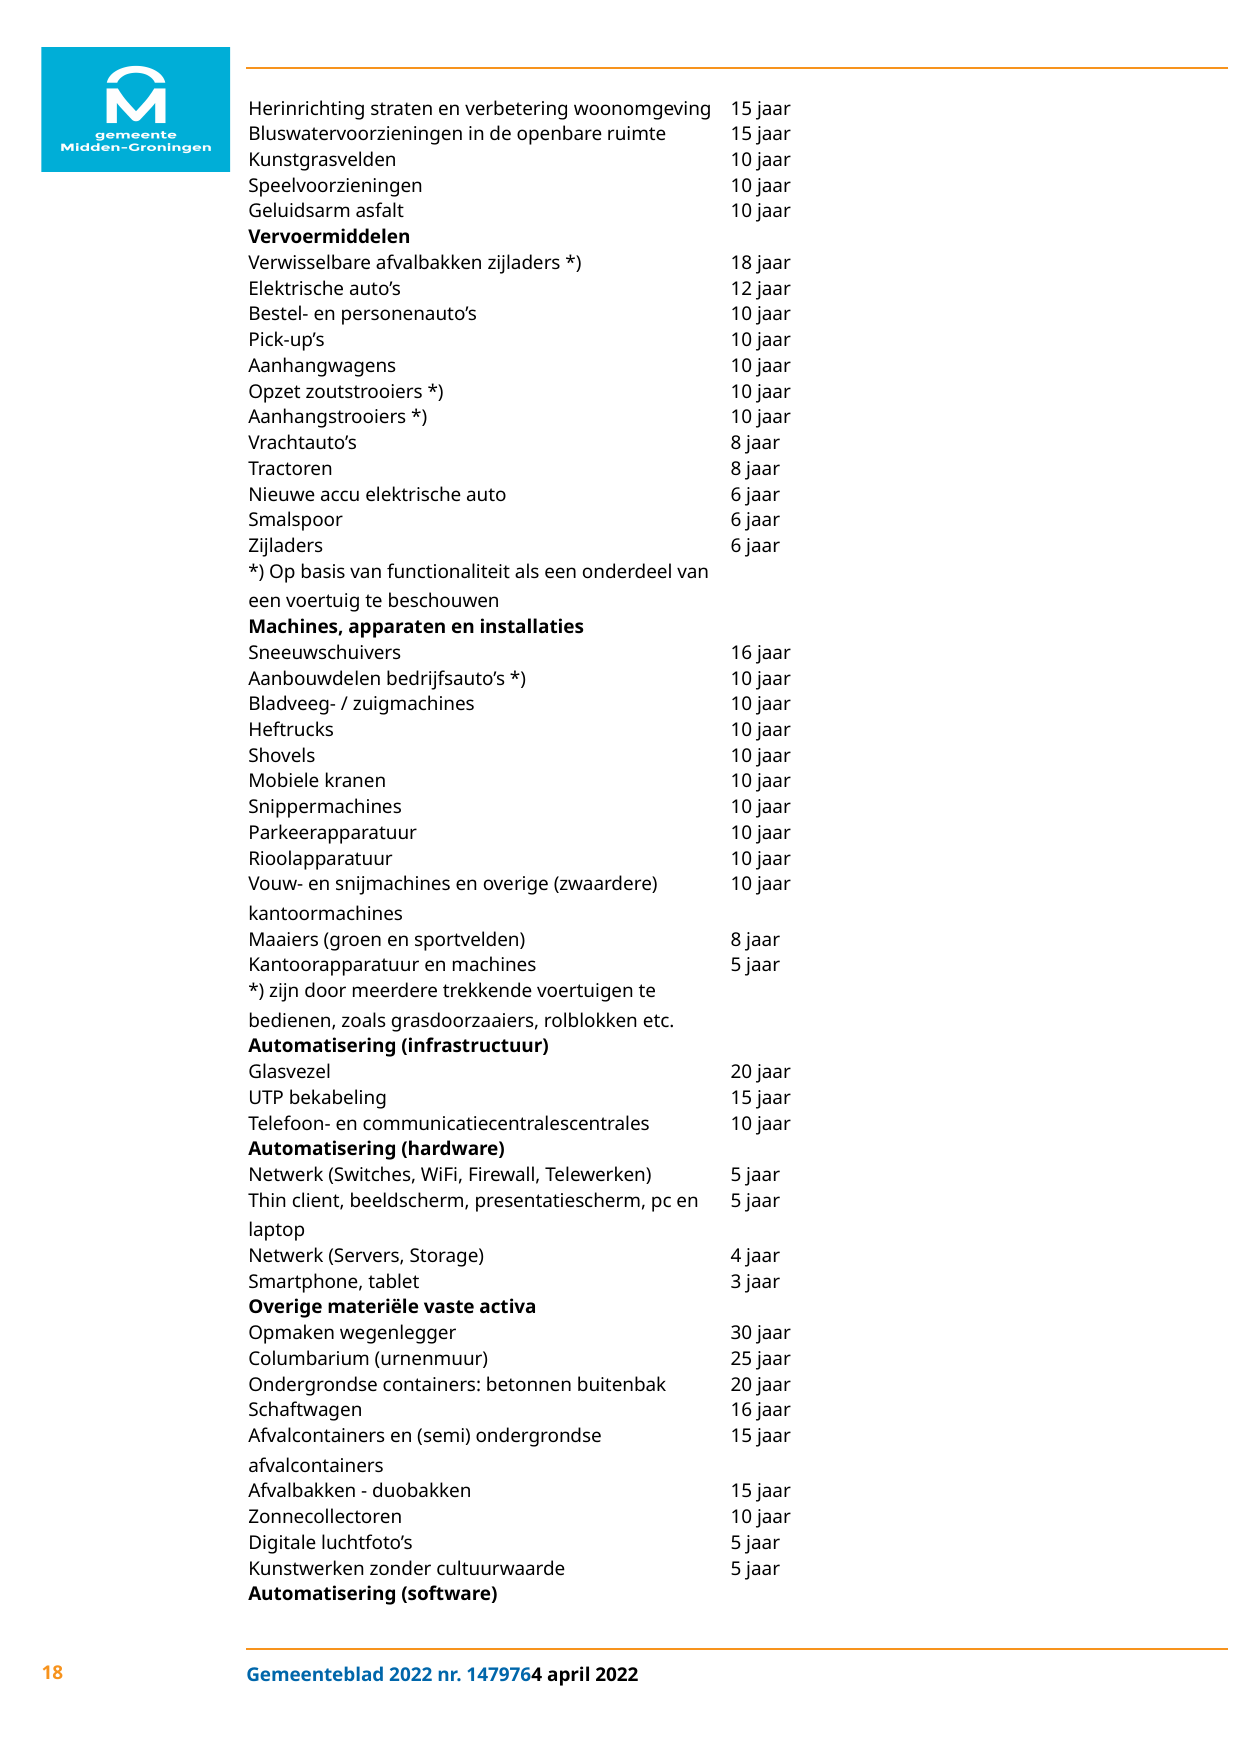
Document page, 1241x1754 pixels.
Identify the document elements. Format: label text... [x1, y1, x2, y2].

table_cell UTP bekabeling [248, 1084, 730, 1110]
table_cell [730, 1033, 1011, 1058]
table_cell 10 jaar [730, 871, 1011, 926]
table_cell 30 jaar [730, 1320, 1011, 1345]
table_cell 10 jaar [730, 742, 1011, 768]
table_cell Snippermachines [248, 793, 730, 819]
table_cell Elektrische auto’s [248, 275, 730, 301]
table_cell 5 jaar [730, 1187, 1011, 1242]
table_cell 10 jaar [730, 665, 1011, 690]
table_cell 10 jaar [730, 1504, 1011, 1529]
picture [107, 89, 165, 122]
table_cell Automatisering (infrastructuur) [248, 1033, 730, 1058]
table_cell 6 jaar [730, 532, 1011, 558]
table_cell Kunstgrasvelden [248, 146, 730, 172]
table_cell 10 jaar [730, 378, 1011, 403]
table_cell 6 jaar [730, 506, 1011, 532]
table_cell 16 jaar [730, 639, 1011, 665]
table_cell 15 jaar [730, 95, 1011, 121]
table_cell Opmaken wegenlegger [248, 1320, 730, 1345]
table_cell Aanbouwdelen bedrijfsauto’s *) [248, 665, 730, 690]
table_cell 10 jaar [730, 352, 1011, 378]
table_cell Kunstwerken zonder cultuurwaarde [248, 1555, 730, 1581]
table_cell 8 jaar [730, 429, 1011, 455]
table_cell [730, 1294, 1011, 1319]
table_cell Automatisering (hardware) [248, 1136, 730, 1161]
table_cell Zijladers [248, 532, 730, 558]
table_cell 20 jaar [730, 1371, 1011, 1397]
table_cell Parkeerapparatuur [248, 819, 730, 845]
table_cell Shovels [248, 742, 730, 768]
table_cell Schaftwagen [248, 1397, 730, 1422]
table_cell 12 jaar [730, 275, 1011, 301]
table_cell Vrachtauto’s [248, 429, 730, 455]
table_cell Afvalbakken - duobakken [248, 1478, 730, 1503]
table_cell 8 jaar [730, 455, 1011, 481]
table_cell Mobiele kranen [248, 768, 730, 793]
table_cell [730, 613, 1011, 639]
table_cell Geluidsarm asfalt [248, 198, 730, 223]
table_cell Machines, apparaten en installaties [248, 613, 730, 639]
table_cell Aanhangstrooiers *) [248, 404, 730, 429]
table_cell Nieuwe accu elektrische auto [248, 481, 730, 506]
table_cell 8 jaar [730, 926, 1011, 952]
table_cell Columbarium (urnenmuur) [248, 1345, 730, 1371]
table_cell Glasvezel [248, 1058, 730, 1084]
table_cell [730, 977, 1011, 1033]
table_cell Bluswatervoorzieningen in de openbare ruimte [248, 121, 730, 146]
table_cell [730, 224, 1011, 249]
table_cell Opzet zoutstrooiers *) [248, 378, 730, 403]
table_cell 10 jaar [730, 768, 1011, 793]
table_cell 15 jaar [730, 1478, 1011, 1503]
table_cell Bladveeg- / zuigmachines [248, 690, 730, 716]
table_cell [730, 1581, 1011, 1606]
table_cell Zonnecollectoren [248, 1504, 730, 1529]
table_cell 10 jaar [730, 172, 1011, 198]
table_cell Maaiers (groen en sportvelden) [248, 926, 730, 952]
picture [184, 146, 190, 153]
table_cell 16 jaar [730, 1397, 1011, 1422]
table_cell Netwerk (Switches, WiFi, Firewall, Telewerken) [248, 1161, 730, 1187]
table_cell Sneeuwschuivers [248, 639, 730, 665]
table_cell 4 jaar [730, 1242, 1011, 1268]
table_cell Verwisselbare afvalbakken zijladers *) [248, 249, 730, 275]
table_cell 10 jaar [730, 690, 1011, 716]
table_cell 10 jaar [730, 1110, 1011, 1136]
table_cell 15 jaar [730, 121, 1011, 146]
table_cell 10 jaar [730, 819, 1011, 845]
table_cell Aanhangwagens [248, 352, 730, 378]
table_cell 5 jaar [730, 1555, 1011, 1581]
table_cell Thin client, beeldscherm, presentatiescherm, pc en laptop [248, 1187, 730, 1242]
table_cell 25 jaar [730, 1345, 1011, 1371]
table_cell Digitale luchtfoto’s [248, 1529, 730, 1555]
table_cell 15 jaar [730, 1084, 1011, 1110]
table_cell 5 jaar [730, 1529, 1011, 1555]
table_cell [730, 1136, 1011, 1161]
table_cell 15 jaar [730, 1423, 1011, 1478]
table_cell 10 jaar [730, 404, 1011, 429]
table_cell Vervoermiddelen [248, 224, 730, 249]
picture [108, 66, 164, 82]
table_cell 18 jaar [730, 249, 1011, 275]
table_cell Rioolapparatuur [248, 845, 730, 871]
table_cell Ondergrondse containers: betonnen buitenbak [248, 1371, 730, 1397]
table_cell Telefoon- en communicatiecentralescentrales [248, 1110, 730, 1136]
table_cell Netwerk (Servers, Storage) [248, 1242, 730, 1268]
table_cell Speelvoorzieningen [248, 172, 730, 198]
table_cell 3 jaar [730, 1268, 1011, 1294]
table_cell Kantoorapparatuur en machines [248, 952, 730, 977]
table_cell Smartphone, tablet [248, 1268, 730, 1294]
table_cell 10 jaar [730, 301, 1011, 326]
table_cell Overige materiële vaste activa [248, 1294, 730, 1319]
table_cell Heftrucks [248, 716, 730, 742]
table_cell 6 jaar [730, 481, 1011, 506]
table_cell [730, 558, 1011, 613]
table_cell Tractoren [248, 455, 730, 481]
table_cell 10 jaar [730, 326, 1011, 352]
table_cell 20 jaar [730, 1058, 1011, 1084]
table_cell Herinrichting straten en verbetering woonomgeving [248, 95, 730, 121]
table_cell 10 jaar [730, 845, 1011, 871]
table_cell Smalspoor [248, 506, 730, 532]
table_cell 10 jaar [730, 716, 1011, 742]
table_cell Automatisering (software) [248, 1581, 730, 1606]
table_cell 10 jaar [730, 146, 1011, 172]
table_cell Bestel- en personenauto’s [248, 301, 730, 326]
table_cell 10 jaar [730, 793, 1011, 819]
table_cell 5 jaar [730, 1161, 1011, 1187]
table_cell Vouw- en snijmachines en overige (zwaardere) kantoormachines [248, 871, 730, 926]
table_cell 10 jaar [730, 198, 1011, 223]
table_cell *) Op basis van functionaliteit als een onderdeel van een voertuig te beschouwen [248, 558, 730, 613]
table_cell Pick-up’s [248, 326, 730, 352]
table_cell *) zijn door meerdere trekkende voertuigen te bedienen, zoals grasdoorzaaiers, rolblokken etc. [248, 977, 730, 1033]
table_cell 5 jaar [730, 952, 1011, 977]
table_cell Afvalcontainers en (semi) ondergrondse afvalcontainers [248, 1423, 730, 1478]
